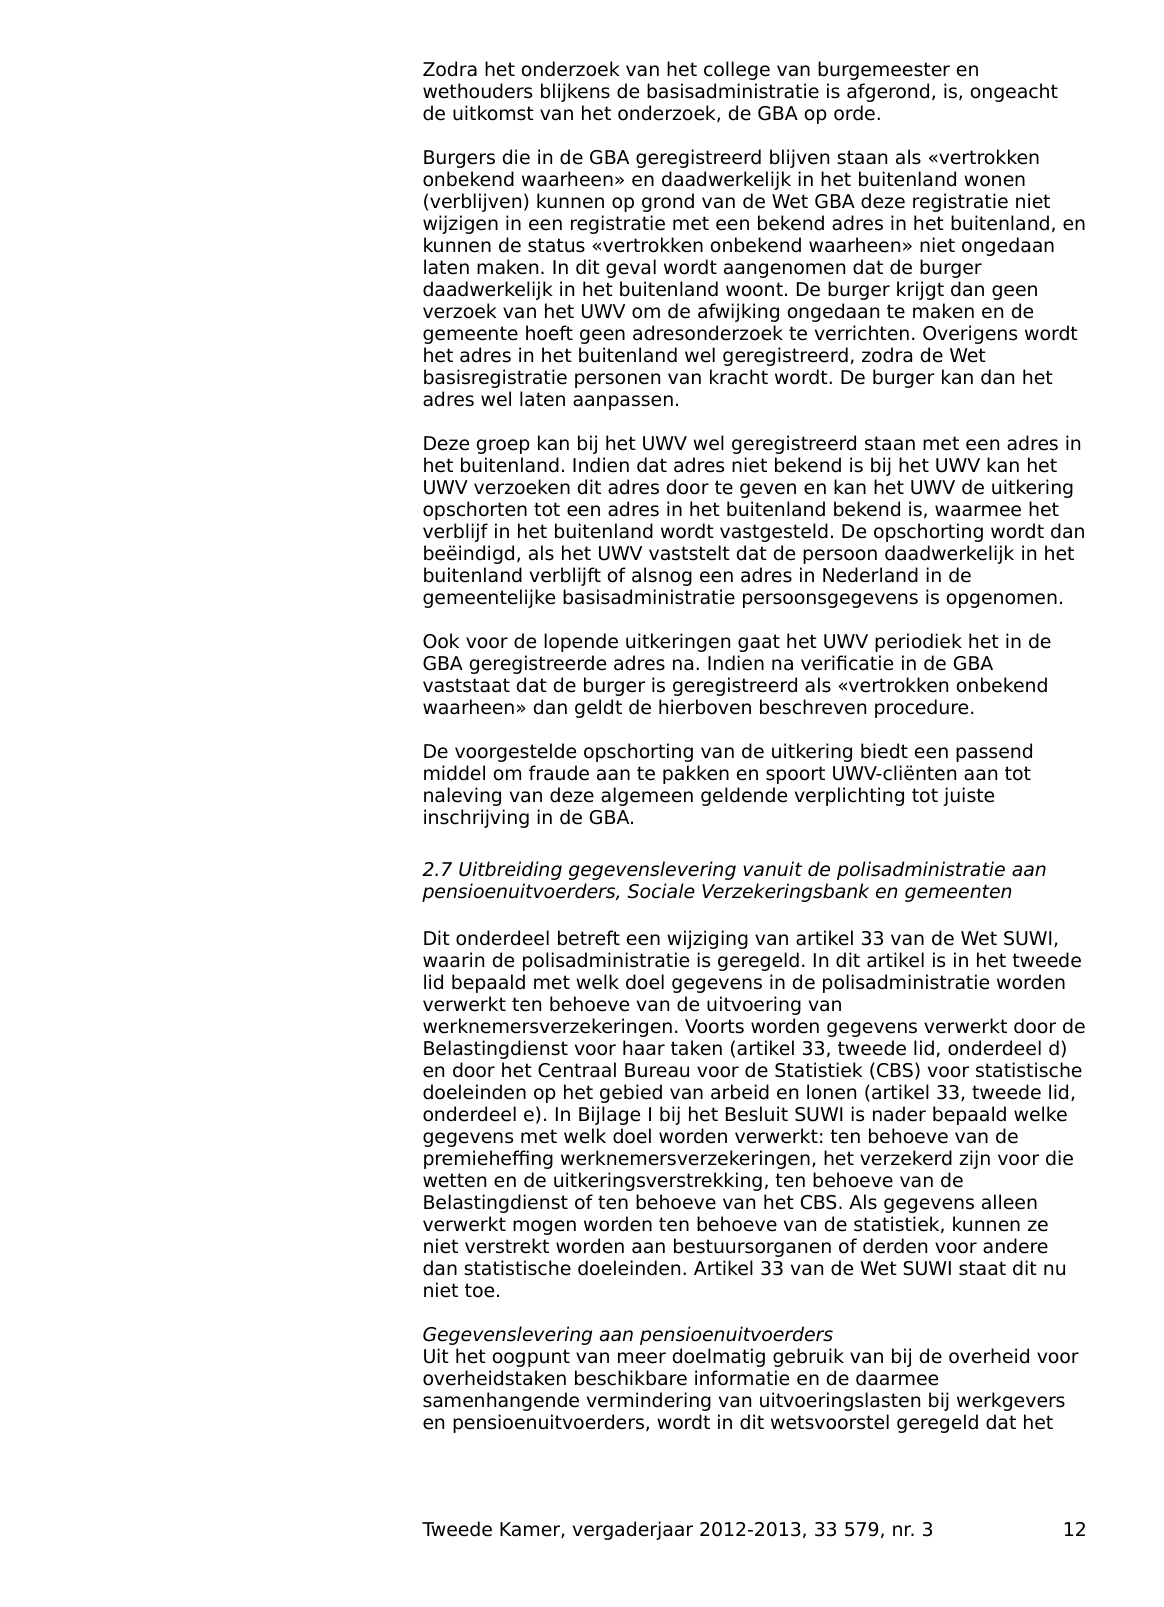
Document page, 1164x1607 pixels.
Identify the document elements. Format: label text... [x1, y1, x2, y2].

subtitle Gegevenslevering aan pensioenuitvoerders [422, 1324, 1087, 1346]
subtitle 2.7 Uitbreiding gegevenslevering vanuit de polisadministratie aan pensioenuitvoerders, Sociale Verzekeringsbank en gemeenten [422, 859, 1087, 903]
text Deze groep kan bij het UWV wel geregistreerd staan met een adres in het buitenland. Indien dat adres niet bekend is bij het UWV kan het UWV verzoeken dit adres door te geven en kan het UWV de uitkering opschorten tot een adres in het buitenland bekend is, waarmee het verblijf in het buitenland wordt vastgesteld. De opschorting wordt dan beëindigd, als het UWV vaststelt dat de persoon daadwerkelijk in het buitenland verblijft of alsnog een adres in Nederland in de gemeentelijke basisadministratie persoonsgegevens is opgenomen. [422, 433, 1087, 609]
text Uit het oogpunt van meer doelmatig gebruik van bij de overheid voor overheidstaken beschikbare informatie en de daarmee samenhangende vermindering van uitvoeringslasten bij werkgevers en pensioenuitvoerders, wordt in dit wetsvoorstel geregeld dat het [422, 1346, 1087, 1434]
text Ook voor de lopende uitkeringen gaat het UWV periodiek het in de GBA geregistreerde adres na. Indien na verificatie in de GBA vaststaat dat de burger is geregistreerd als «vertrokken onbekend waarheen» dan geldt de hierboven beschreven procedure. [422, 631, 1087, 719]
text Dit onderdeel betreft een wijziging van artikel 33 van de Wet SUWI, waarin de polisadministratie is geregeld. In dit artikel is in het tweede lid bepaald met welk doel gegevens in de polisadministratie worden verwerkt ten behoeve van de uitvoering van werknemersverzekeringen. Voorts worden gegevens verwerkt door de Belastingdienst voor haar taken (artikel 33, tweede lid, onderdeel d) en door het Centraal Bureau voor de Statistiek (CBS) voor statistische doeleinden op het gebied van arbeid en lonen (artikel 33, tweede lid, onderdeel e). In Bijlage I bij het Besluit SUWI is nader bepaald welke gegevens met welk doel worden verwerkt: ten behoeve van de premieheffing werknemersverzekeringen, het verzekerd zijn voor die wetten en de uitkeringsverstrekking, ten behoeve van de Belastingdienst of ten behoeve van het CBS. Als gegevens alleen verwerkt mogen worden ten behoeve van de statistiek, kunnen ze niet verstrekt worden aan bestuursorganen of derden voor andere dan statistische doeleinden. Artikel 33 van de Wet SUWI staat dit nu niet toe. [422, 928, 1087, 1302]
text Burgers die in de GBA geregistreerd blijven staan als «vertrokken onbekend waarheen» en daadwerkelijk in het buitenland wonen (verblijven) kunnen op grond van de Wet GBA deze registratie niet wijzigen in een registratie met een bekend adres in het buitenland, en kunnen de status «vertrokken onbekend waarheen» niet ongedaan laten maken. In dit geval wordt aangenomen dat de burger daadwerkelijk in het buitenland woont. De burger krijgt dan geen verzoek van het UWV om de afwijking ongedaan te maken en de gemeente hoeft geen adresonderzoek te verrichten. Overigens wordt het adres in het buitenland wel geregistreerd, zodra de Wet basisregistratie personen van kracht wordt. De burger kan dan het adres wel laten aanpassen. [422, 147, 1087, 411]
text De voorgestelde opschorting van de uitkering biedt een passend middel om fraude aan te pakken en spoort UWV-cliënten aan tot naleving van deze algemeen geldende verplichting tot juiste inschrijving in de GBA. [422, 741, 1087, 829]
text Zodra het onderzoek van het college van burgemeester en wethouders blijkens de basisadministratie is afgerond, is, ongeacht de uitkomst van het onderzoek, de GBA op orde. [422, 59, 1087, 125]
